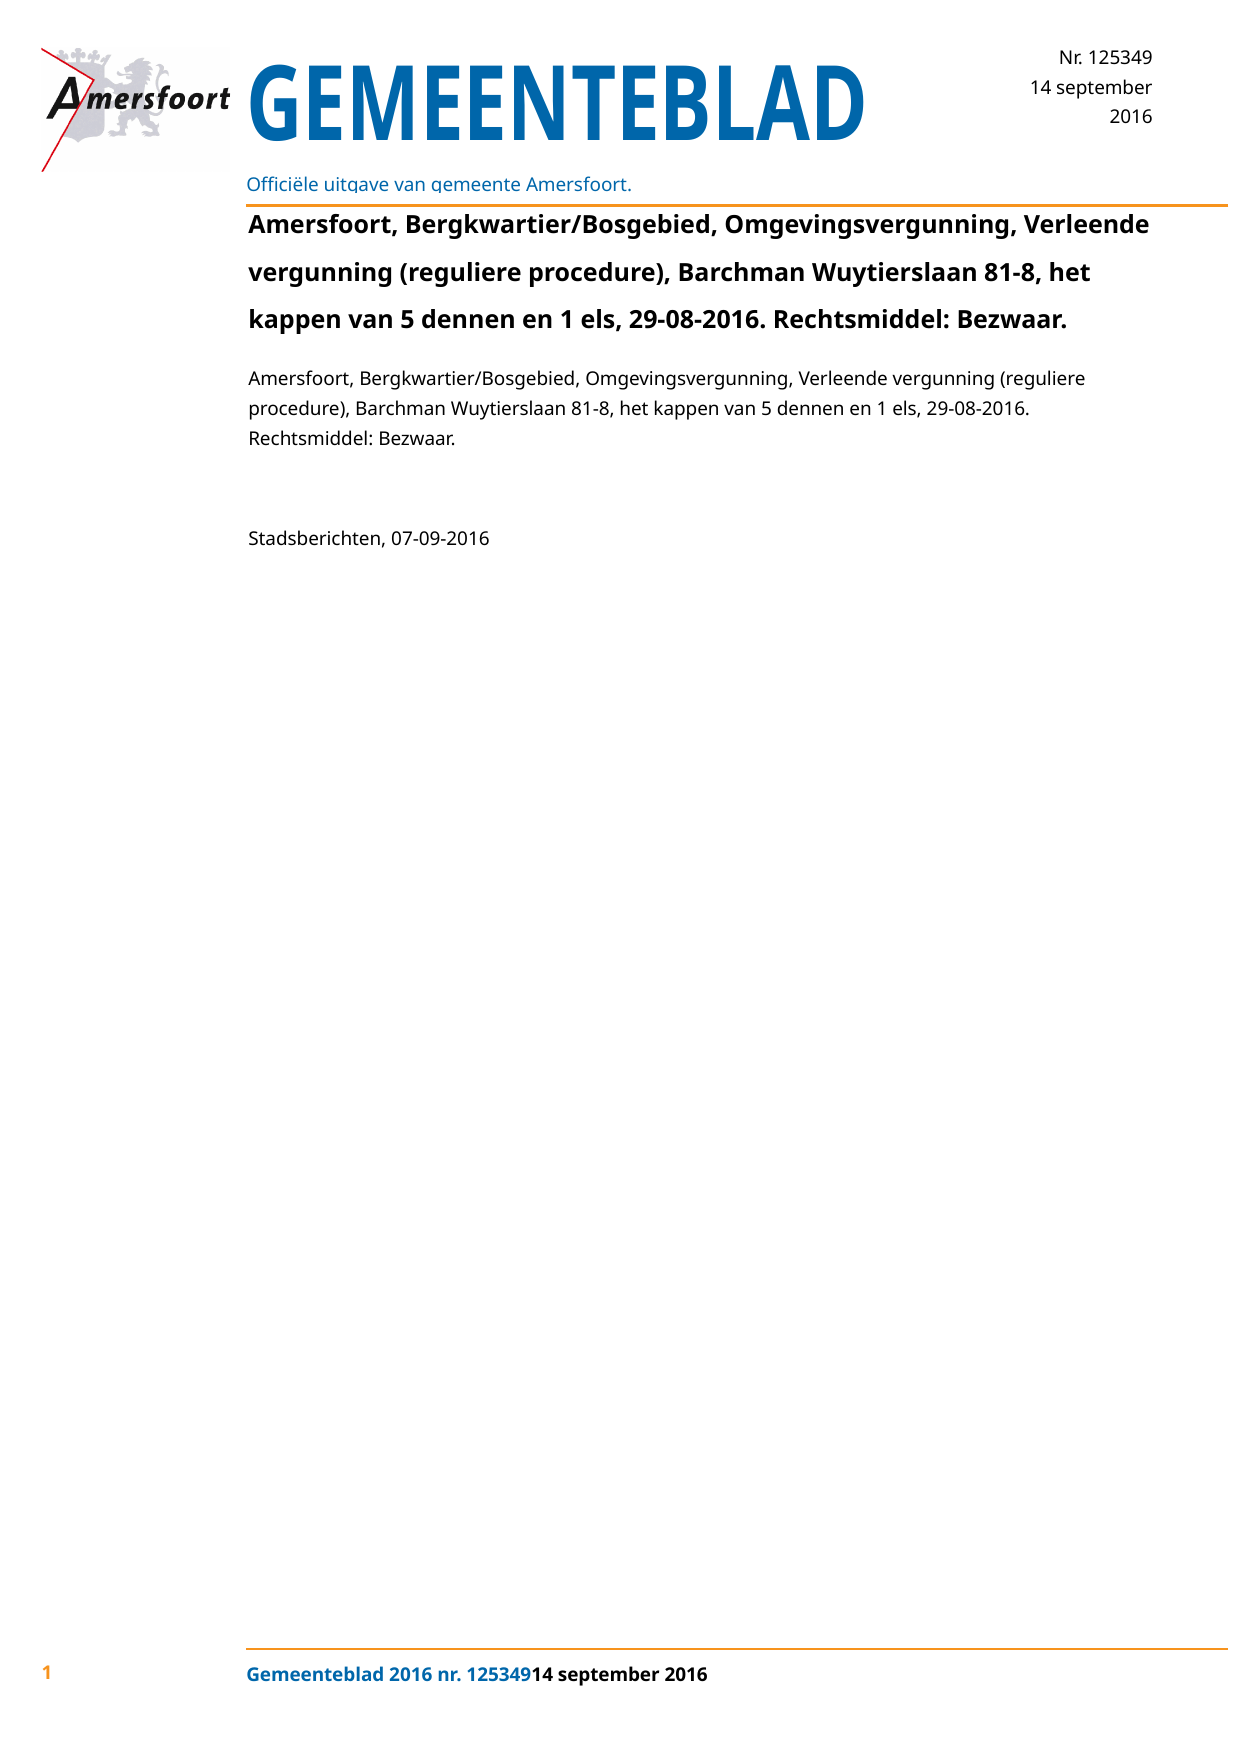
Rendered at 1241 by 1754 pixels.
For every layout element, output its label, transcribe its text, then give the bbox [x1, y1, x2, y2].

text Amersfoort, Bergkwartier/Bosgebied, Omgevingsvergunning, Verleende vergunning (reguliere procedure), Barchman Wuytierslaan 81-8, het kappen van 5 dennen en 1 els, 29-08-2016. Rechtsmiddel: Bezwaar. [248, 207, 1152, 336]
text Amersfoort, Bergkwartier/Bosgebied, Omgevingsvergunning, Verleende vergunning (reguliere procedure), Barchman Wuytierslaan 81-8, het kappen van 5 dennen en 1 els, 29-08-2016. Rechtsmiddel: Bezwaar. [248, 366, 1152, 450]
picture [41, 47, 231, 172]
text Stadsberichten, 07-09-2016 [248, 526, 1152, 551]
